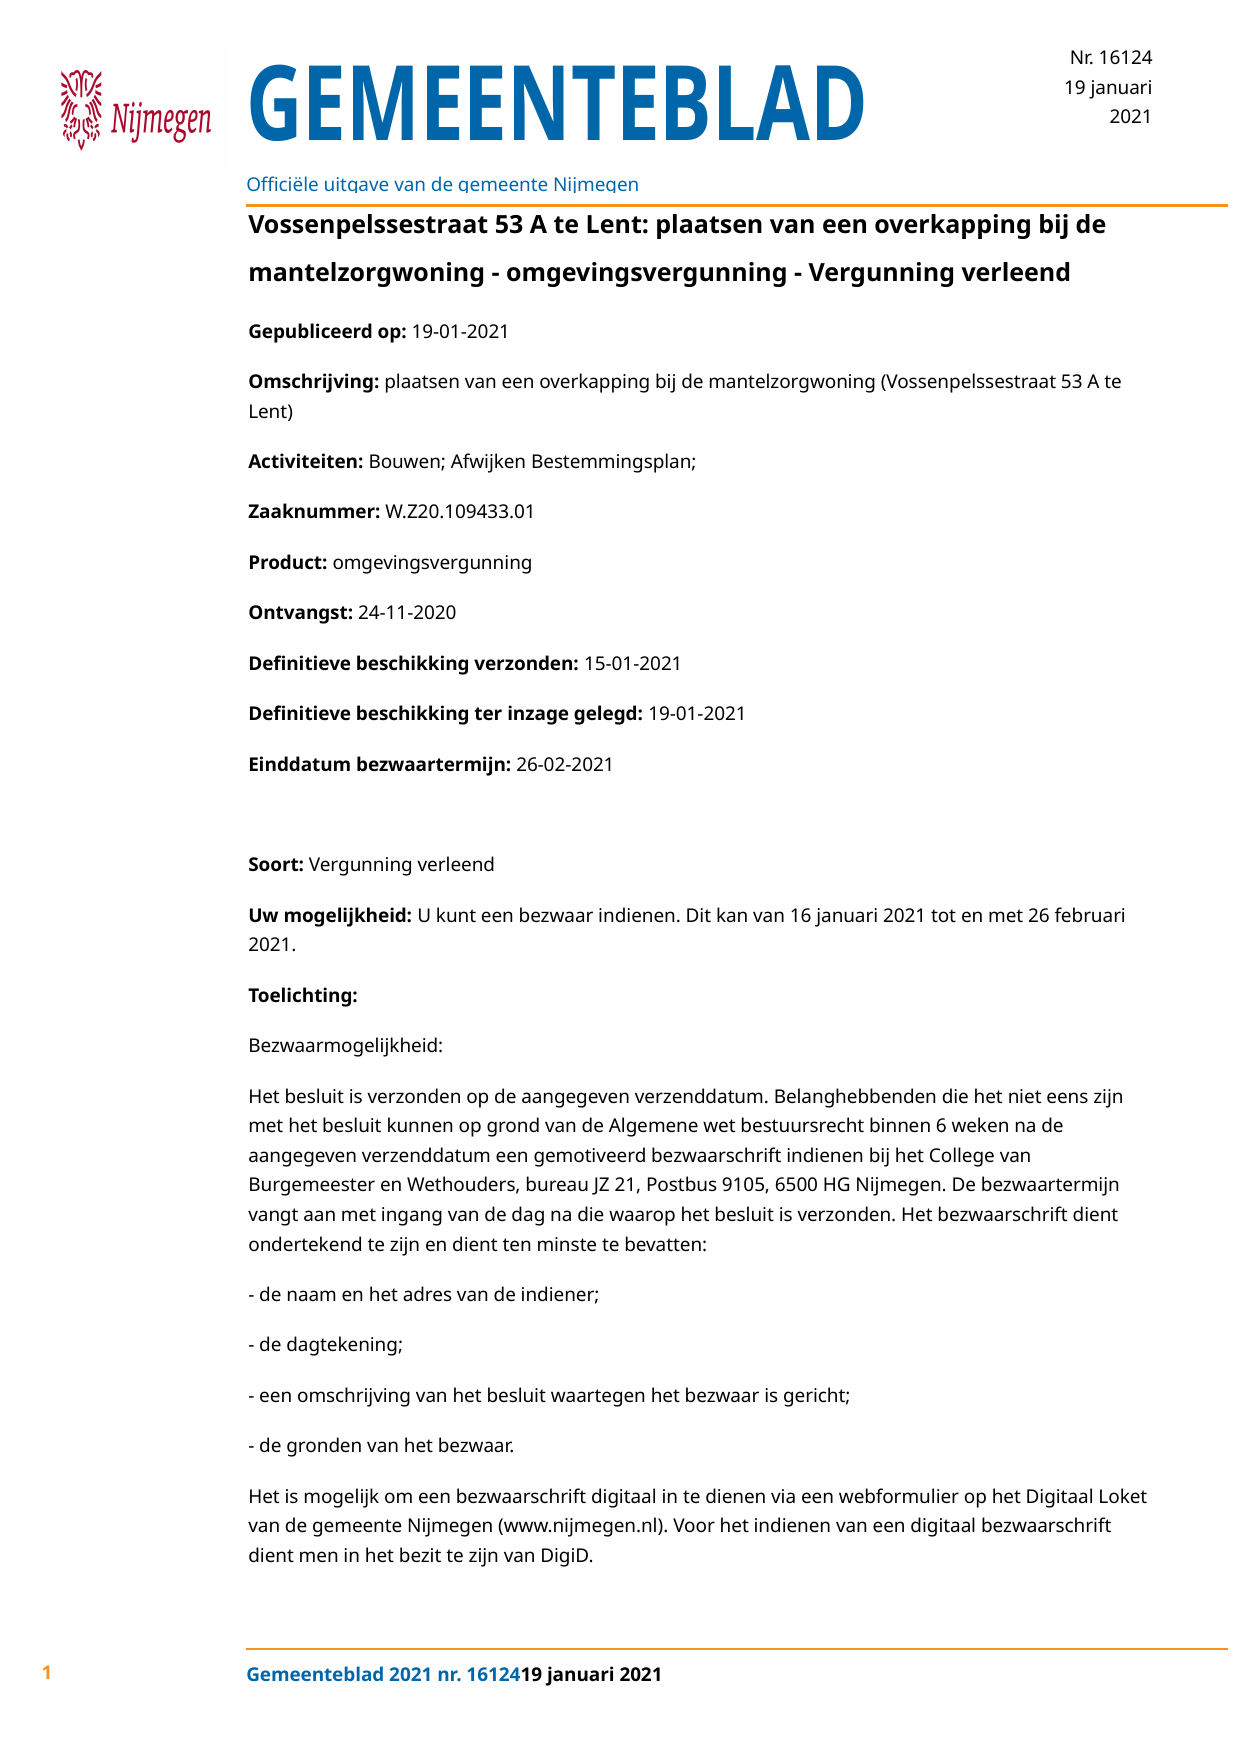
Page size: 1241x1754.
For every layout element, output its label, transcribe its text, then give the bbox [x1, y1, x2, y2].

text Uw mogelijkheid: U kunt een bezwaar indienen. Dit kan van 16 januari 2021 tot en met 26 februari 2021. [248, 902, 1152, 957]
text - een omschrijving van het besluit waartegen het bezwaar is gericht; [248, 1382, 1152, 1408]
text Definitieve beschikking ter inzage gelegd: 19-01-2021 [248, 700, 1152, 726]
text Bezwaarmogelijkheid: [248, 1032, 1152, 1058]
picture [41, 47, 231, 172]
text Toelichting: [248, 982, 1152, 1008]
text Product: omgevingsvergunning [248, 549, 1152, 575]
text Einddatum bezwaartermijn: 26-02-2021 [248, 751, 1152, 777]
text Omschrijving: plaatsen van een overkapping bij de mantelzorgwoning (Vossenpelssestraat 53 A te Lent) [248, 368, 1152, 424]
text Ontvangst: 24-11-2020 [248, 599, 1152, 625]
text Vossenpelssestraat 53 A te Lent: plaatsen van een overkapping bij de mantelzorgwoning - omgevingsvergunning - Vergunning verleend [248, 207, 1152, 288]
text - de gronden van het bezwaar. [248, 1432, 1152, 1458]
text Soort: Vergunning verleend [248, 852, 1152, 877]
text Het is mogelijk om een bezwaarschrift digitaal in te dienen via een webformulier op het Digitaal Loket van de gemeente Nijmegen (www.nijmegen.nl). Voor het indienen van een digitaal bezwaarschrift dient men in het bezit te zijn van DigiD. [248, 1483, 1152, 1568]
text - de naam en het adres van de indiener; [248, 1281, 1152, 1307]
text Het besluit is verzonden op de aangegeven verzenddatum. Belanghebbenden die het niet eens zijn met het besluit kunnen op grond van de Algemene wet bestuursrecht binnen 6 weken na de aangegeven verzenddatum een gemotiveerd bezwaarschrift indienen bij het College van Burgemeester en Wethouders, bureau JZ 21, Postbus 9105, 6500 HG Nijmegen. De bezwaartermijn vangt aan met ingang van de dag na die waarop het besluit is verzonden. Het bezwaarschrift dient ondertekend te zijn en dient ten minste te bevatten: [248, 1083, 1152, 1257]
text Definitieve beschikking verzonden: 15-01-2021 [248, 650, 1152, 676]
text Zaaknummer: W.Z20.109433.01 [248, 499, 1152, 524]
text - de dagtekening; [248, 1332, 1152, 1357]
text Gepubliceerd op: 19-01-2021 [248, 318, 1152, 344]
text Activiteiten: Bouwen; Afwijken Bestemmingsplan; [248, 448, 1152, 474]
